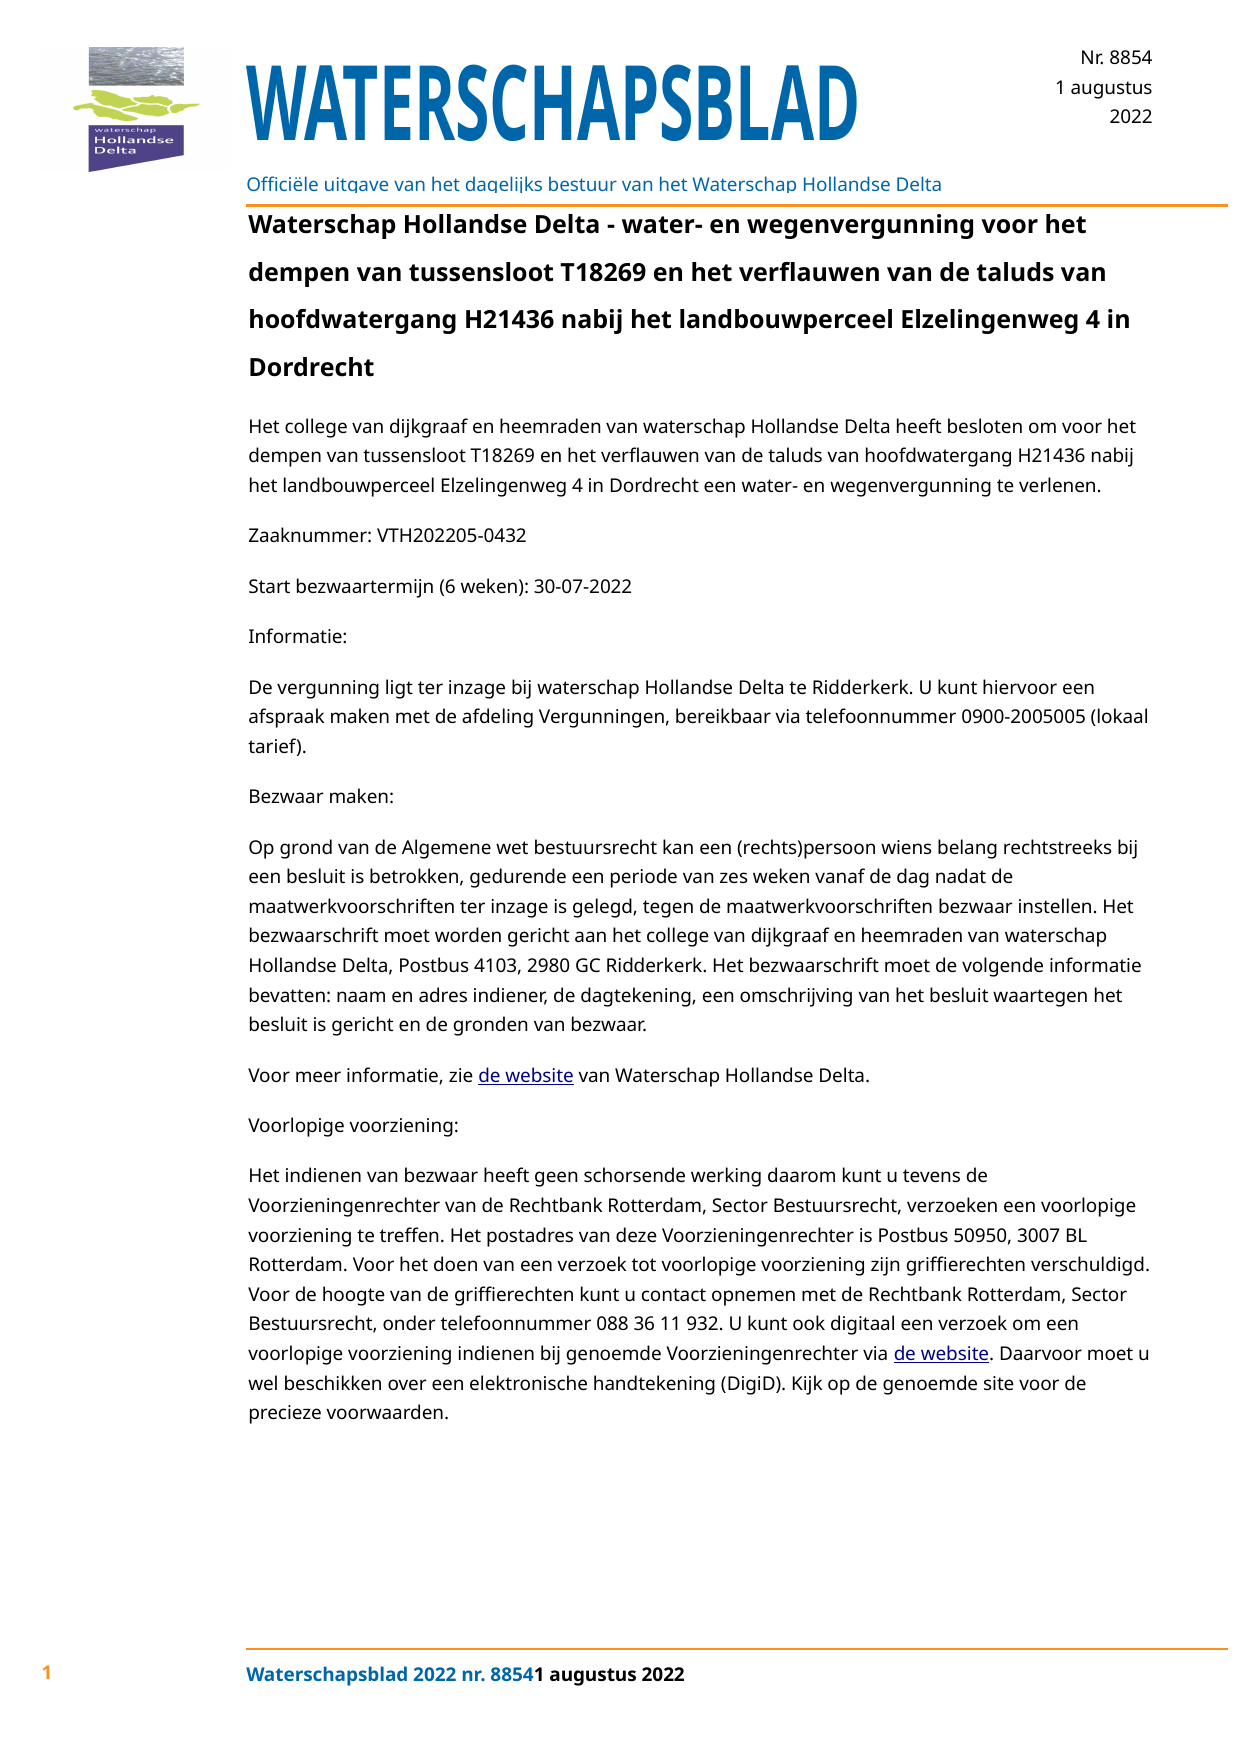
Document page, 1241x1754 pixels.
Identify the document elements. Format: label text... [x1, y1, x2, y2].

text Het college van dijkgraaf en heemraden van waterschap Hollandse Delta heeft besloten om voor het dempen van tussensloot T18269 en het verflauwen van de taluds van hoofdwatergang H21436 nabij het landbouwperceel Elzelingenweg 4 in Dordrecht een water- en wegenvergunning te verlenen. [248, 413, 1152, 498]
text Voor meer informatie, zie de website van Waterschap Hollandse Delta. [248, 1062, 1152, 1088]
picture [41, 47, 231, 172]
text Voorlopige voorziening: [248, 1112, 1152, 1138]
text Waterschap Hollandse Delta - water- en wegenvergunning voor het dempen van tussensloot T18269 en het verflauwen van de taluds van hoofdwatergang H21436 nabij het landbouwperceel Elzelingenweg 4 in Dordrecht [248, 207, 1152, 384]
text Start bezwaartermijn (6 weken): 30-07-2022 [248, 573, 1152, 599]
text Het indienen van bezwaar heeft geen schorsende werking daarom kunt u tevens de Voorzieningenrechter van de Rechtbank Rotterdam, Sector Bestuursrecht, verzoeken een voorlopige voorziening te treffen. Het postadres van deze Voorzieningenrechter is Postbus 50950, 3007 BL Rotterdam. Voor het doen van een verzoek tot voorlopige voorziening zijn griffierechten verschuldigd. Voor de hoogte van de griffierechten kunt u contact opnemen met de Rechtbank Rotterdam, Sector Bestuursrecht, onder telefoonnummer 088 36 11 932. U kunt ook digitaal een verzoek om een voorlopige voorziening indienen bij genoemde Voorzieningenrechter via de website. Daarvoor moet u wel beschikken over een elektronische handtekening (DigiD). Kijk op de genoemde site voor de precieze voorwaarden. [248, 1163, 1152, 1425]
text Bezwaar maken: [248, 783, 1152, 809]
text Zaaknummer: VTH202205-0432 [248, 523, 1152, 548]
text De vergunning ligt ter inzage bij waterschap Hollandse Delta te Ridderkerk. U kunt hiervoor een afspraak maken met de afdeling Vergunningen, bereikbaar via telefoonnummer 0900-2005005 (lokaal tarief). [248, 674, 1152, 759]
text Informatie: [248, 623, 1152, 649]
text Op grond van de Algemene wet bestuursrecht kan een (rechts)persoon wiens belang rechtstreeks bij een besluit is betrokken, gedurende een periode van zes weken vanaf de dag nadat de maatwerkvoorschriften ter inzage is gelegd, tegen de maatwerkvoorschriften bezwaar instellen. Het bezwaarschrift moet worden gericht aan het college van dijkgraaf en heemraden van waterschap Hollandse Delta, Postbus 4103, 2980 GC Ridderkerk. Het bezwaarschrift moet de volgende informatie bevatten: naam en adres indiener, de dagtekening, een omschrijving van het besluit waartegen het besluit is gericht en de gronden van bezwaar. [248, 834, 1152, 1037]
